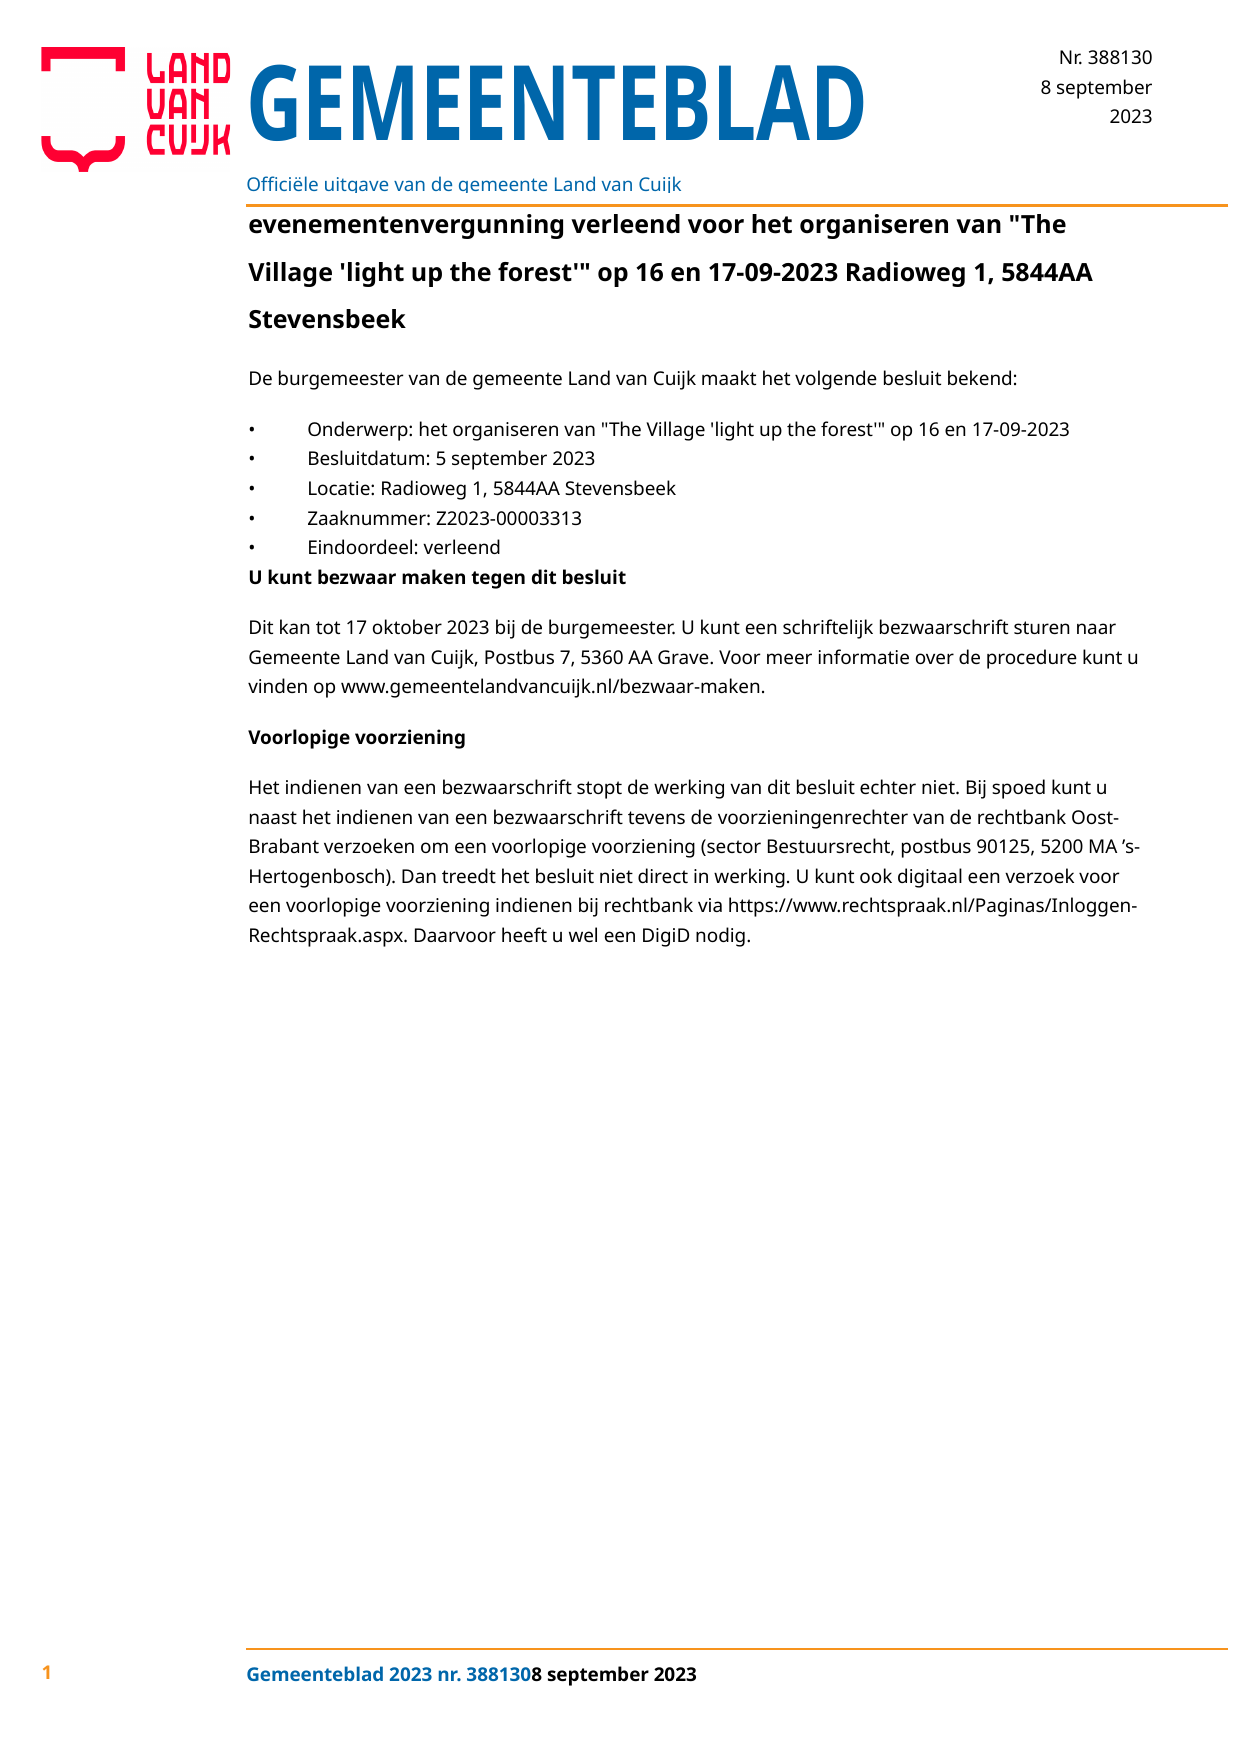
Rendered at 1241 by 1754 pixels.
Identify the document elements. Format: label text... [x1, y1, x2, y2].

text De burgemeester van de gemeente Land van Cuijk maakt het volgende besluit bekend: [248, 366, 1152, 391]
text U kunt bezwaar maken tegen dit besluit [248, 564, 1152, 589]
list Locatie: Radioweg 1, 5844AA Stevensbeek [248, 475, 1152, 501]
text Het indienen van een bezwaarschrift stopt de werking van dit besluit echter niet. Bij spoed kunt u naast het indienen van een bezwaarschrift tevens de voorzieningenrechter van de rechtbank Oost-Brabant verzoeken om een voorlopige voorziening (sector Bestuursrecht, postbus 90125, 5200 MA ’s-Hertogenbosch). Dan treedt het besluit niet direct in werking. U kunt ook digitaal een verzoek voor een voorlopige voorziening indienen bij rechtbank via https://www.rechtspraak.nl/Paginas/Inloggen-Rechtspraak.aspx. Daarvoor heeft u wel een DigiD nodig. [248, 774, 1152, 948]
text Voorlopige voorziening [248, 724, 1152, 749]
list Onderwerp: het organiseren van "The Village 'light up the forest'" op 16 en 17-09-2023 [248, 416, 1152, 442]
picture [41, 47, 231, 172]
text Dit kan tot 17 oktober 2023 bij de burgemeester. U kunt een schriftelijk bezwaarschrift sturen naar Gemeente Land van Cuijk, Postbus 7, 5360 AA Grave. Voor meer informatie over de procedure kunt u vinden op www.gemeentelandvancuijk.nl/bezwaar-maken. [248, 614, 1152, 699]
list Zaaknummer: Z2023-00003313 [248, 505, 1152, 530]
list Eindoordeel: verleend [248, 534, 1152, 560]
text evenementenvergunning verleend voor het organiseren van "The Village 'light up the forest'" op 16 en 17-09-2023 Radioweg 1, 5844AA Stevensbeek [248, 207, 1152, 336]
list Besluitdatum: 5 september 2023 [248, 446, 1152, 471]
